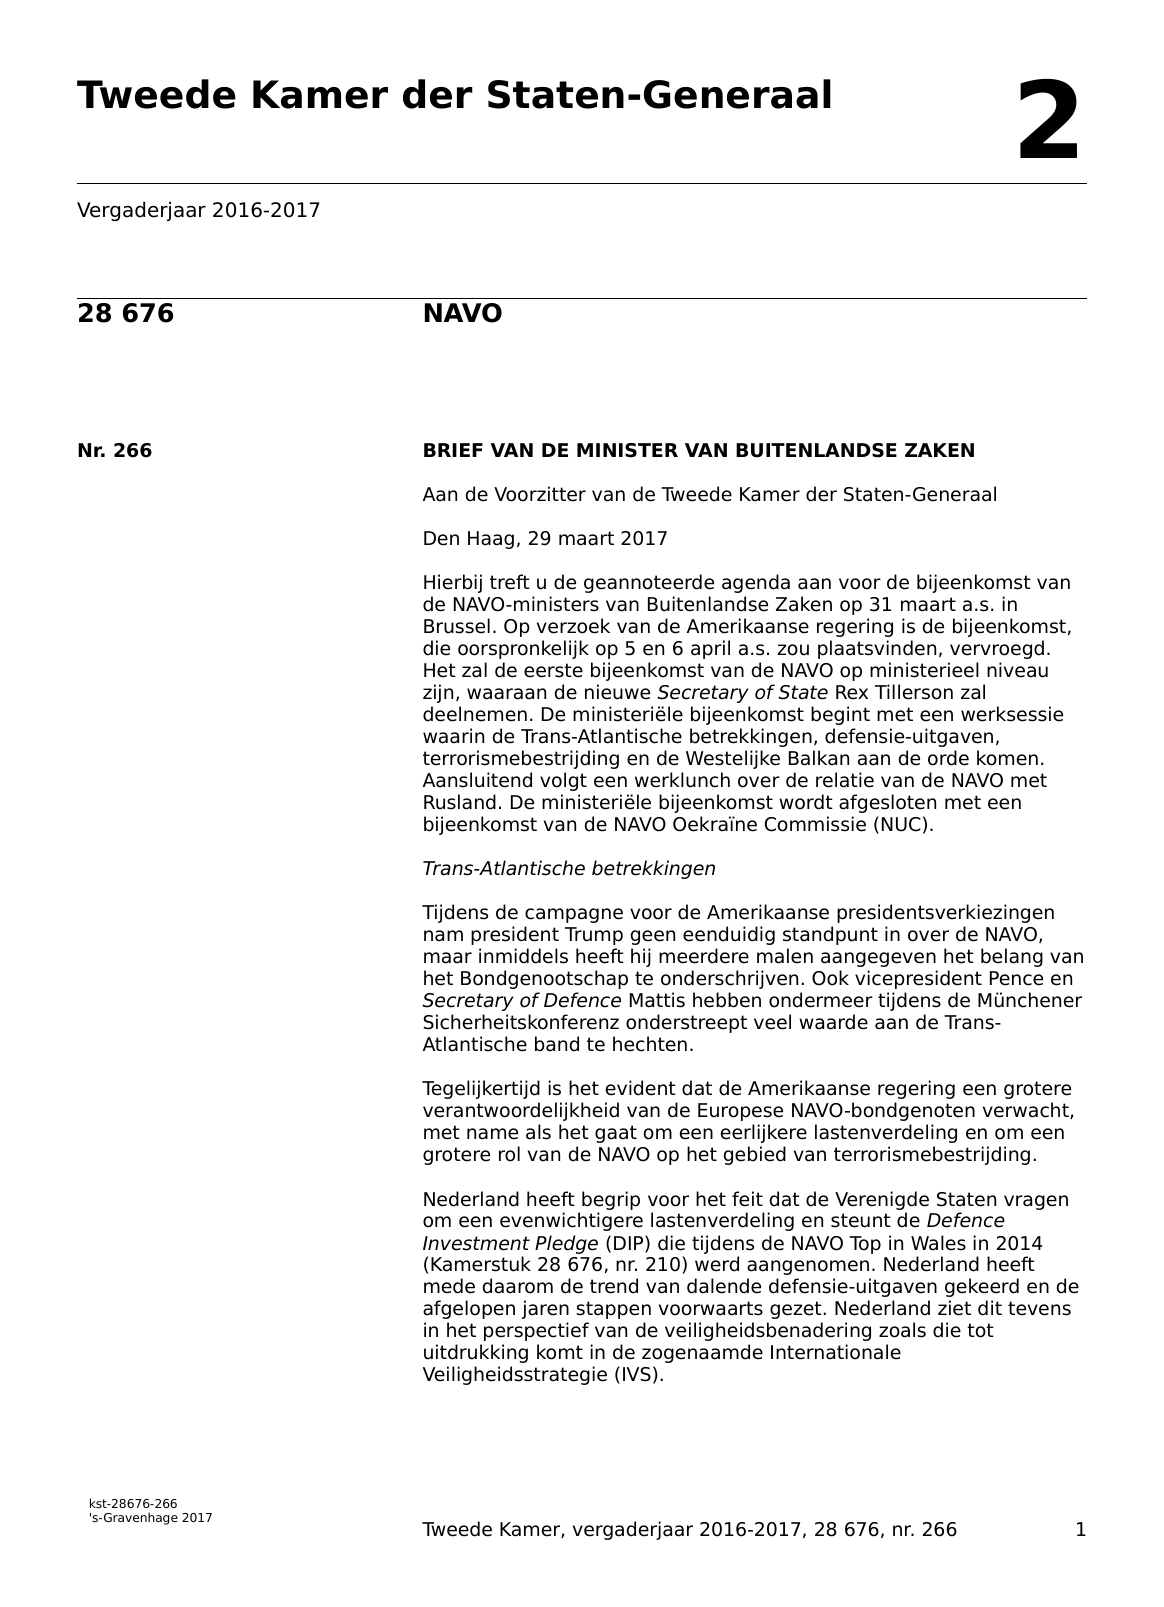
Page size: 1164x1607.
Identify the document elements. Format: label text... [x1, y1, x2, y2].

table_header Tweede Kamer der Staten-Generaal [77, 59, 886, 183]
text kst-28676-266 [88, 1497, 323, 1511]
subtitle Nr. 266 BRIEF VAN DE MINISTER VAN BUITENLANDSE ZAKEN [77, 440, 1087, 462]
table_header 2 [886, 59, 1087, 183]
text Aan de Voorzitter van de Tweede Kamer der Staten-Generaal [422, 484, 1087, 506]
text Hierbij treft u de geannoteerde agenda aan voor de bijeenkomst van de NAVO-ministers van Buitenlandse Zaken op 31 maart a.s. in Brussel. Op verzoek van de Amerikaanse regering is de bijeenkomst, die oorspronkelijk op 5 en 6 april a.s. zou plaatsvinden, vervroegd. Het zal de eerste bijeenkomst van de NAVO op ministerieel niveau zijn, waaraan de nieuwe Secretary of State Rex Tillerson zal deelnemen. De ministeriële bijeenkomst begint met een werksessie waarin de Trans-Atlantische betrekkingen, defensie-uitgaven, terrorismebestrijding en de Westelijke Balkan aan de orde komen. Aansluitend volgt een werklunch over de relatie van de NAVO met Rusland. De ministeriële bijeenkomst wordt afgesloten met een bijeenkomst van de NAVO Oekraïne Commissie (NUC). [422, 572, 1087, 836]
subtitle 28 676 NAVO [77, 299, 1087, 329]
text Den Haag, 29 maart 2017 [422, 528, 1087, 550]
text 's-Gravenhage 2017 [88, 1511, 323, 1525]
subtitle Trans-Atlantische betrekkingen [422, 858, 1087, 880]
text Tijdens de campagne voor de Amerikaanse presidentsverkiezingen nam president Trump geen eenduidig standpunt in over de NAVO, maar inmiddels heeft hij meerdere malen aangegeven het belang van het Bondgenootschap te onderschrijven. Ook vicepresident Pence en Secretary of Defence Mattis hebben ondermeer tijdens de Münchener Sicherheitskonferenz onderstreept veel waarde aan de Trans-Atlantische band te hechten. [422, 902, 1087, 1056]
text Nederland heeft begrip voor het feit dat de Verenigde Staten vragen om een evenwichtigere lastenverdeling en steunt de Defence Investment Pledge (DIP) die tijdens de NAVO Top in Wales in 2014 (Kamerstuk 28 676, nr. 210) werd aangenomen. Nederland heeft mede daarom de trend van dalende defensie-uitgaven gekeerd en de afgelopen jaren stappen voorwaarts gezet. Nederland ziet dit tevens in het perspectief van de veiligheidsbenadering zoals die tot uitdrukking komt in de zogenaamde Internationale Veiligheidsstrategie (IVS). [422, 1188, 1087, 1386]
table_cell Vergaderjaar 2016-2017 [77, 184, 1087, 298]
text Tegelijkertijd is het evident dat de Amerikaanse regering een grotere verantwoordelijkheid van de Europese NAVO-bondgenoten verwacht, met name als het gaat om een eerlijkere lastenverdeling en om een grotere rol van de NAVO op het gebied van terrorismebestrijding. [422, 1078, 1087, 1166]
